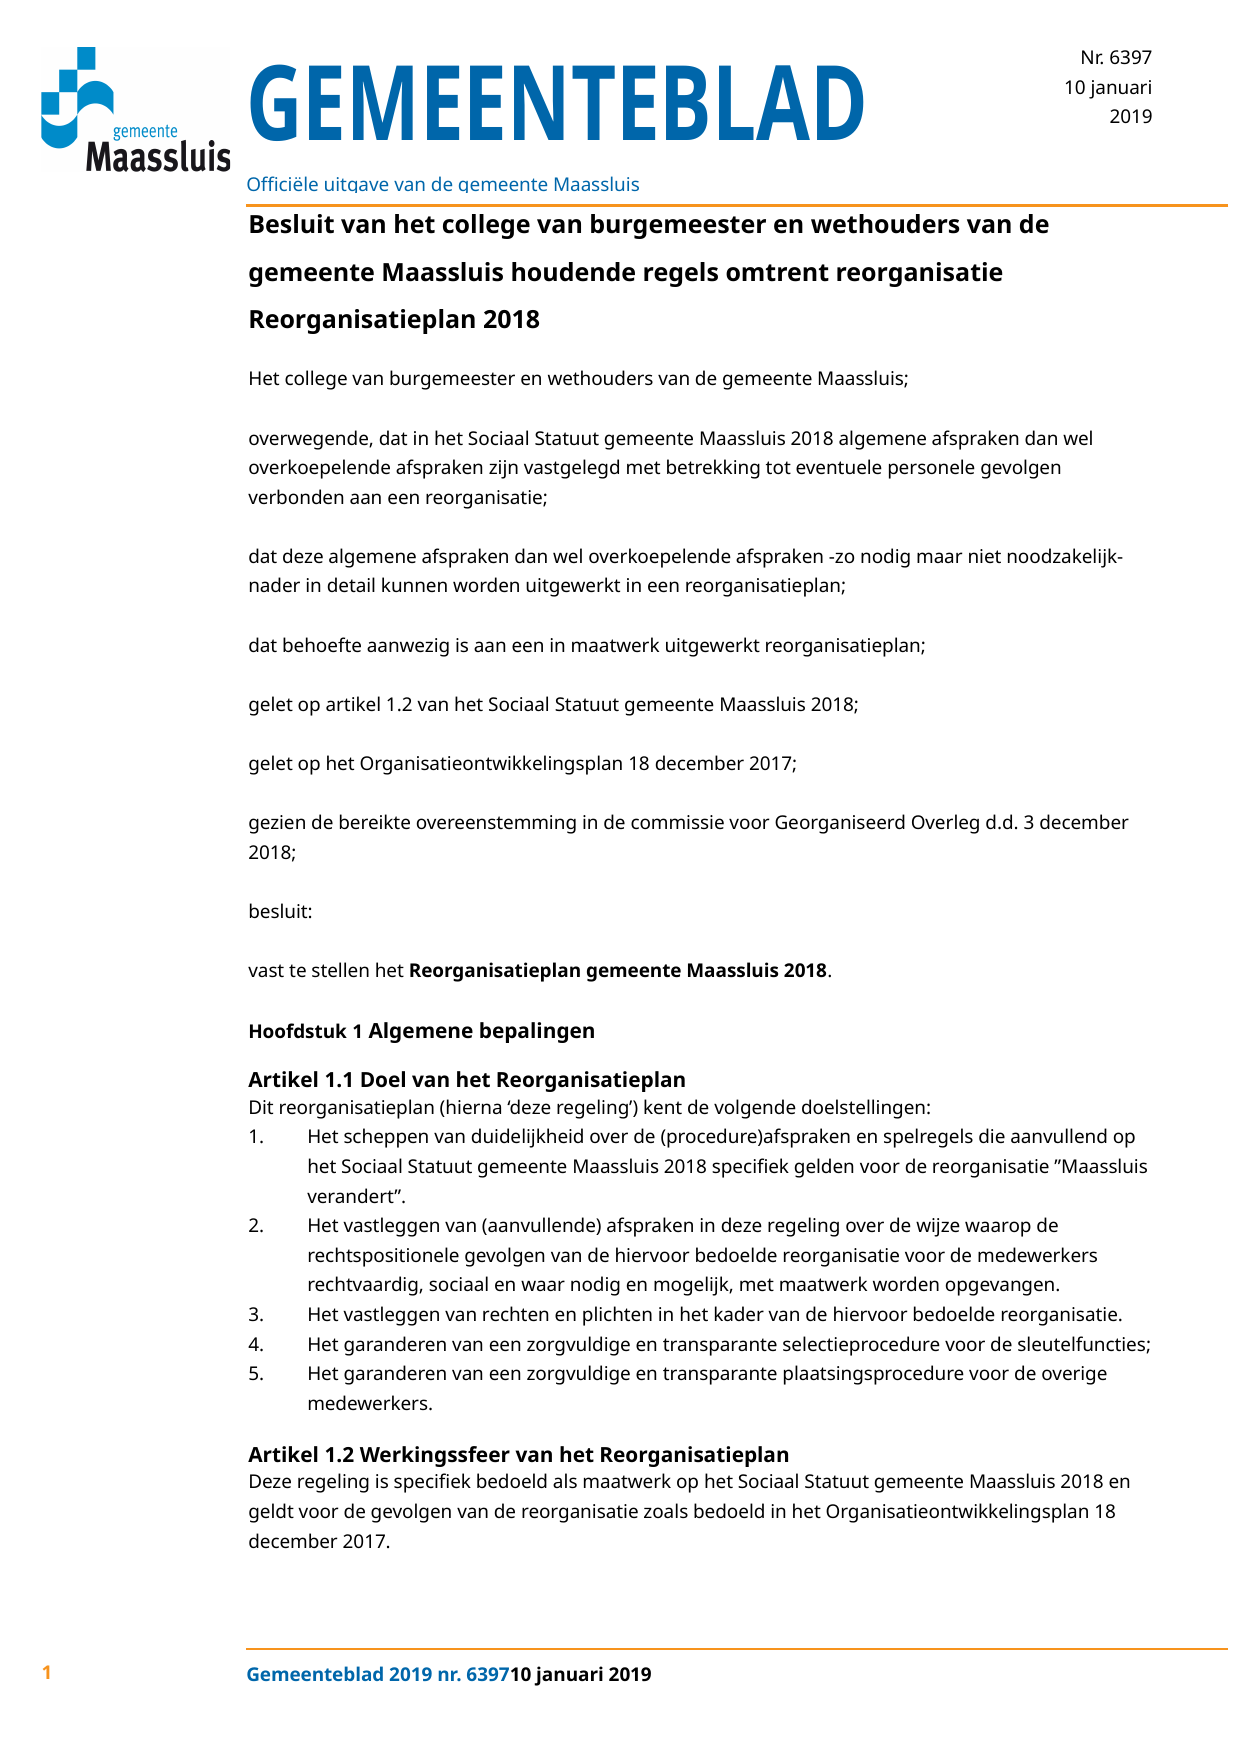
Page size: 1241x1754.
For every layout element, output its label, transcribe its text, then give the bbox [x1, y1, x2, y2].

text dat behoefte aanwezig is aan een in maatwerk uitgewerkt reorganisatieplan; [248, 632, 1152, 657]
text overwegende, dat in het Sociaal Statuut gemeente Maassluis 2018 algemene afspraken dan wel overkoepelende afspraken zijn vastgelegd met betrekking tot eventuele personele gevolgen verbonden aan een reorganisatie; [248, 425, 1152, 509]
list Het vastleggen van rechten en plichten in het kader van de hiervoor bedoelde reorganisatie. [248, 1301, 1152, 1327]
text gelet op het Organisatieontwikkelingsplan 18 december 2017; [248, 750, 1152, 776]
text gezien de bereikte overeenstemming in de commissie voor Georganiseerd Overleg d.d. 3 december 2018; [248, 809, 1152, 864]
text Artikel 1.2 Werkingssfeer van het Reorganisatieplan [248, 1440, 1152, 1469]
list Het scheppen van duidelijkheid over de (procedure)afspraken en spelregels die aanvullend op het Sociaal Statuut gemeente Maassluis 2018 specifiek gelden voor de reorganisatie ”Maassluis verandert”. [248, 1124, 1152, 1208]
text vast te stellen het Reorganisatieplan gemeente Maassluis 2018. [248, 957, 1152, 983]
text Hoofdstuk 1 Algemene bepalingen [248, 1016, 1152, 1045]
picture [41, 47, 231, 172]
text Dit reorganisatieplan (hierna ‘deze regeling’) kent de volgende doelstellingen: [248, 1094, 1152, 1120]
picture [41, 47, 77, 92]
text Besluit van het college van burgemeester en wethouders van de gemeente Maassluis houdende regels omtrent reorganisatie Reorganisatieplan 2018 [248, 207, 1152, 336]
list Het garanderen van een zorgvuldige en transparante plaatsingsprocedure voor de overige medewerkers. [248, 1360, 1152, 1416]
text Artikel 1.1 Doel van het Reorganisatieplan [248, 1066, 1152, 1094]
text besluit: [248, 898, 1152, 924]
text dat deze algemene afspraken dan wel overkoepelende afspraken -zo nodig maar niet noodzakelijk- nader in detail kunnen worden uitgewerkt in een reorganisatieplan; [248, 543, 1152, 598]
list Het vastleggen van (aanvullende) afspraken in deze regeling over de wijze waarop de rechtspositionele gevolgen van de hiervoor bedoelde reorganisatie voor de medewerkers rechtvaardig, sociaal en waar nodig en mogelijk, met maatwerk worden opgevangen. [248, 1212, 1152, 1297]
text gelet op artikel 1.2 van het Sociaal Statuut gemeente Maassluis 2018; [248, 691, 1152, 717]
list Het garanderen van een zorgvuldige en transparante selectieprocedure voor de sleutelfuncties; [248, 1331, 1152, 1356]
text Deze regeling is specifiek bedoeld als maatwerk op het Sociaal Statuut gemeente Maassluis 2018 en geldt voor de gevolgen van de reorganisatie zoals bedoeld in het Organisatieontwikkelingsplan 18 december 2017. [248, 1469, 1152, 1554]
text Het college van burgemeester en wethouders van de gemeente Maassluis; [248, 366, 1152, 391]
